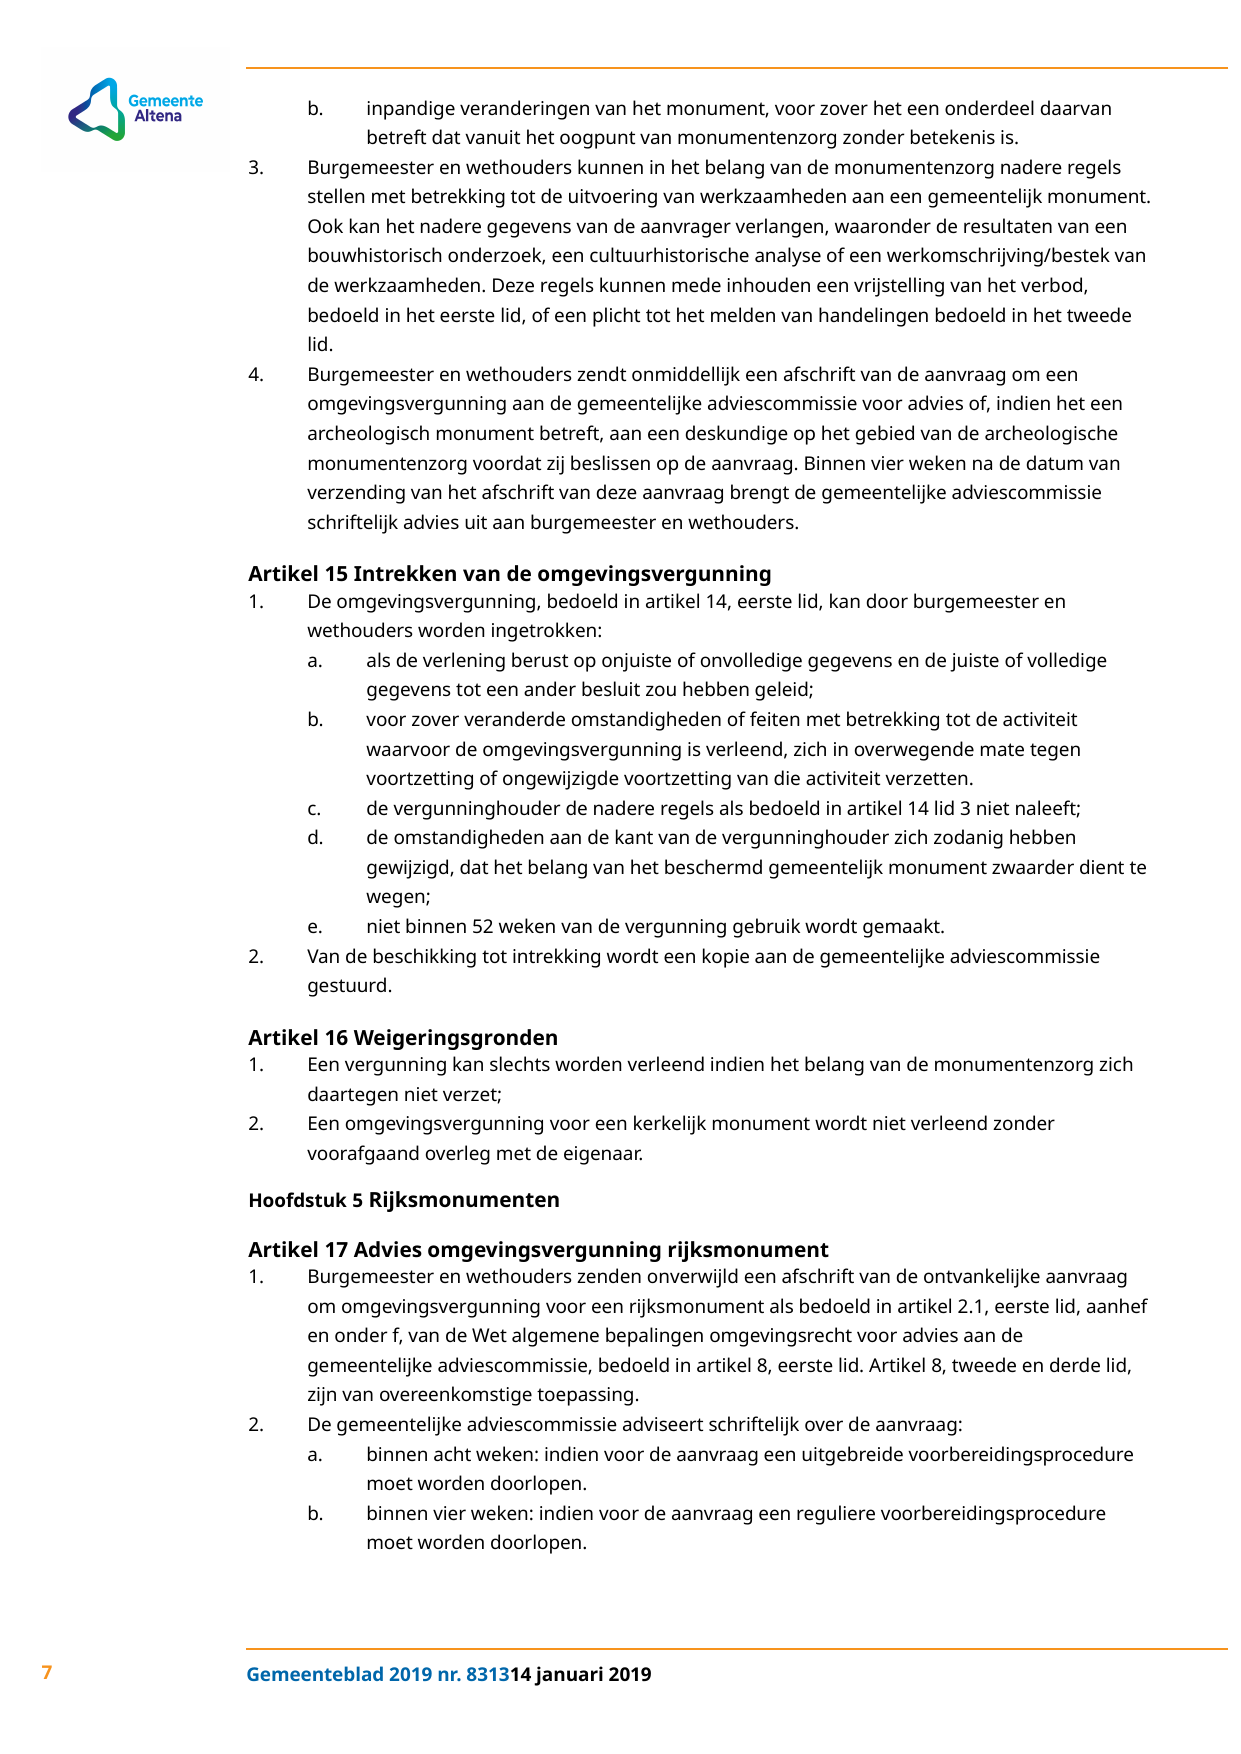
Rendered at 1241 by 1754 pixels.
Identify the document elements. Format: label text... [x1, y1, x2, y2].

list niet binnen 52 weken van de vergunning gebruik wordt gemaakt. [307, 913, 1152, 939]
list Een omgevingsvergunning voor een kerkelijk monument wordt niet verleend zonder voorafgaand overleg met de eigenaar. [248, 1110, 1152, 1166]
text Hoofdstuk 5 Rijksmonumenten [248, 1186, 1152, 1214]
list voor zover veranderde omstandigheden of feiten met betrekking tot de activiteit waarvoor de omgevingsvergunning is verleend, zich in overwegende mate tegen voortzetting of ongewijzigde voortzetting van die activiteit verzetten. [307, 706, 1152, 791]
list Burgemeester en wethouders kunnen in het belang van de monumentenzorg nadere regels stellen met betrekking tot de uitvoering van werkzaamheden aan een gemeentelijk monument. Ook kan het nadere gegevens van de aanvrager verlangen, waaronder de resultaten van een bouwhistorisch onderzoek, een cultuurhistorische analyse of een werkomschrijving/bestek van de werkzaamheden. Deze regels kunnen mede inhouden een vrijstelling van het verbod, bedoeld in het eerste lid, of een plicht tot het melden van handelingen bedoeld in het tweede lid. [248, 154, 1152, 357]
list De gemeentelijke adviescommissie adviseert schriftelijk over de aanvraag: [248, 1411, 1152, 1437]
text Artikel 15 Intrekken van de omgevingsvergunning [248, 559, 1152, 588]
list Een vergunning kan slechts worden verleend indien het belang van de monumentenzorg zich daartegen niet verzet; [248, 1051, 1152, 1107]
list Burgemeester en wethouders zendt onmiddellijk een afschrift van de aanvraag om een omgevingsvergunning aan de gemeentelijke adviescommissie voor advies of, indien het een archeologisch monument betreft, aan een deskundige op het gebied van de archeologische monumentenzorg voordat zij beslissen op de aanvraag. Binnen vier weken na de datum van verzending van het afschrift van deze aanvraag brengt de gemeentelijke adviescommissie schriftelijk advies uit aan burgemeester en wethouders. [248, 361, 1152, 535]
list Burgemeester en wethouders zenden onverwijld een afschrift van de ontvankelijke aanvraag om omgevingsvergunning voor een rijksmonument als bedoeld in artikel 2.1, eerste lid, aanhef en onder f, van de Wet algemene bepalingen omgevingsrecht voor advies aan de gemeentelijke adviescommissie, bedoeld in artikel 8, eerste lid. Artikel 8, tweede en derde lid, zijn van overeenkomstige toepassing. [248, 1263, 1152, 1407]
list de vergunninghouder de nadere regels als bedoeld in artikel 14 lid 3 niet naleeft; [307, 795, 1152, 821]
text Artikel 17 Advies omgevingsvergunning rijksmonument [248, 1235, 1152, 1263]
list Van de beschikking tot intrekking wordt een kopie aan de gemeentelijke adviescommissie gestuurd. [248, 943, 1152, 998]
list de omstandigheden aan de kant van de vergunninghouder zich zodanig hebben gewijzigd, dat het belang van het beschermd gemeentelijk monument zwaarder dient te wegen; [307, 824, 1152, 909]
list binnen vier weken: indien voor de aanvraag een reguliere voorbereidingsprocedure moet worden doorlopen. [307, 1500, 1152, 1555]
list inpandige veranderingen van het monument, voor zover het een onderdeel daarvan betreft dat vanuit het oogpunt van monumentenzorg zonder betekenis is. [307, 95, 1152, 150]
list De omgevingsvergunning, bedoeld in artikel 14, eerste lid, kan door burgemeester en wethouders worden ingetrokken: [248, 588, 1152, 643]
picture [41, 47, 231, 172]
text Artikel 16 Weigeringsgronden [248, 1023, 1152, 1051]
list als de verlening berust op onjuiste of onvolledige gegevens en de juiste of volledige gegevens tot een ander besluit zou hebben geleid; [307, 647, 1152, 702]
list binnen acht weken: indien voor de aanvraag een uitgebreide voorbereidingsprocedure moet worden doorlopen. [307, 1441, 1152, 1496]
